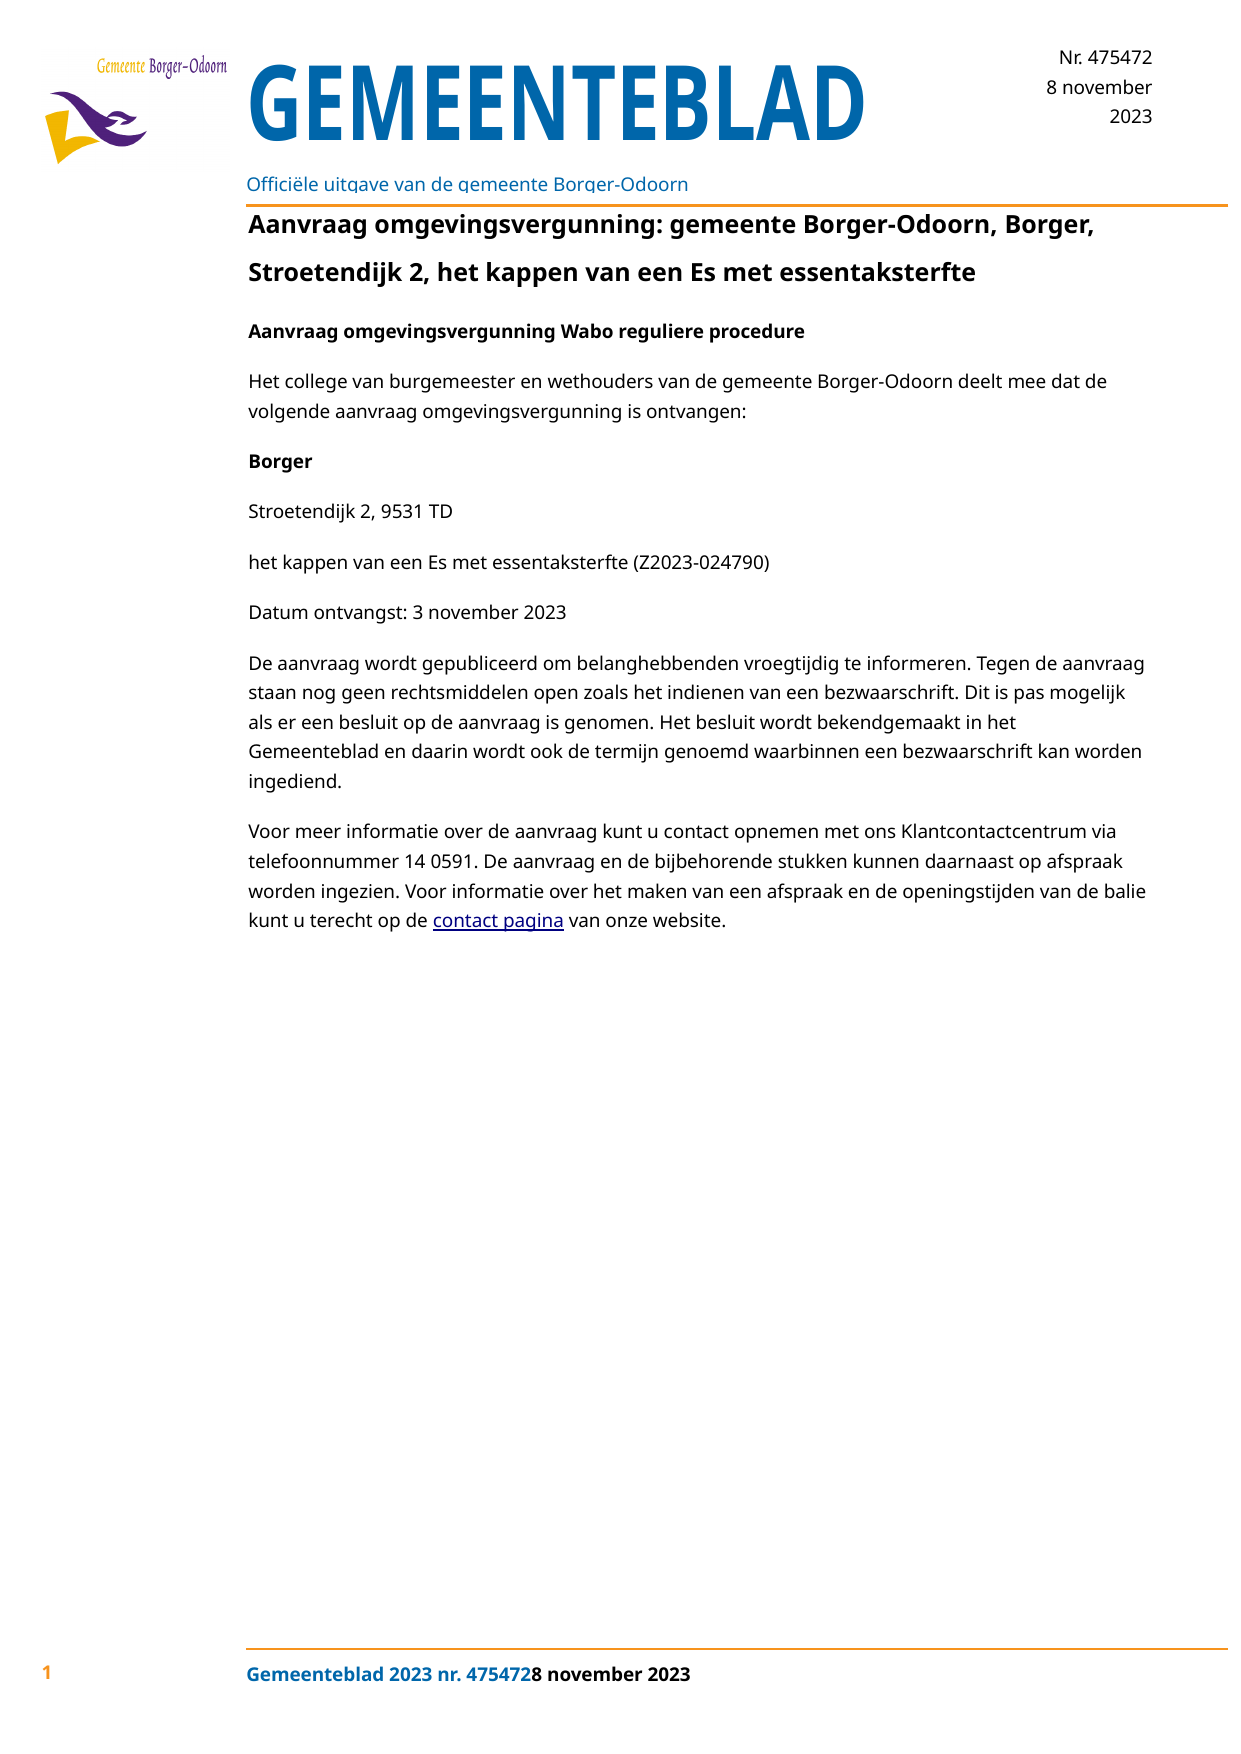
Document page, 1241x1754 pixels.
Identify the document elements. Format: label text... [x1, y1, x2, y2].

text De aanvraag wordt gepubliceerd om belanghebbenden vroegtijdig te informeren. Tegen de aanvraag staan nog geen rechtsmiddelen open zoals het indienen van een bezwaarschrift. Dit is pas mogelijk als er een besluit op de aanvraag is genomen. Het besluit wordt bekendgemaakt in het Gemeenteblad en daarin wordt ook de termijn genoemd waarbinnen een bezwaarschrift kan worden ingediend. [248, 650, 1152, 794]
picture [41, 47, 231, 172]
text Voor meer informatie over de aanvraag kunt u contact opnemen met ons Klantcontactcentrum via telefoonnummer 14 0591. De aanvraag en de bijbehorende stukken kunnen daarnaast op afspraak worden ingezien. Voor informatie over het maken van een afspraak en de openingstijden van de balie kunt u terecht op de contact pagina van onze website. [248, 819, 1152, 933]
text Stroetendijk 2, 9531 TD [248, 499, 1152, 524]
text Aanvraag omgevingsvergunning Wabo reguliere procedure [248, 318, 1152, 344]
text Aanvraag omgevingsvergunning: gemeente Borger-Odoorn, Borger, Stroetendijk 2, het kappen van een Es met essentaksterfte [248, 207, 1152, 288]
text Borger [248, 448, 1152, 474]
text Het college van burgemeester en wethouders van de gemeente Borger-Odoorn deelt mee dat de volgende aanvraag omgevingsvergunning is ontvangen: [248, 368, 1152, 424]
text Datum ontvangst: 3 november 2023 [248, 599, 1152, 625]
text het kappen van een Es met essentaksterfte (Z2023-024790) [248, 549, 1152, 575]
